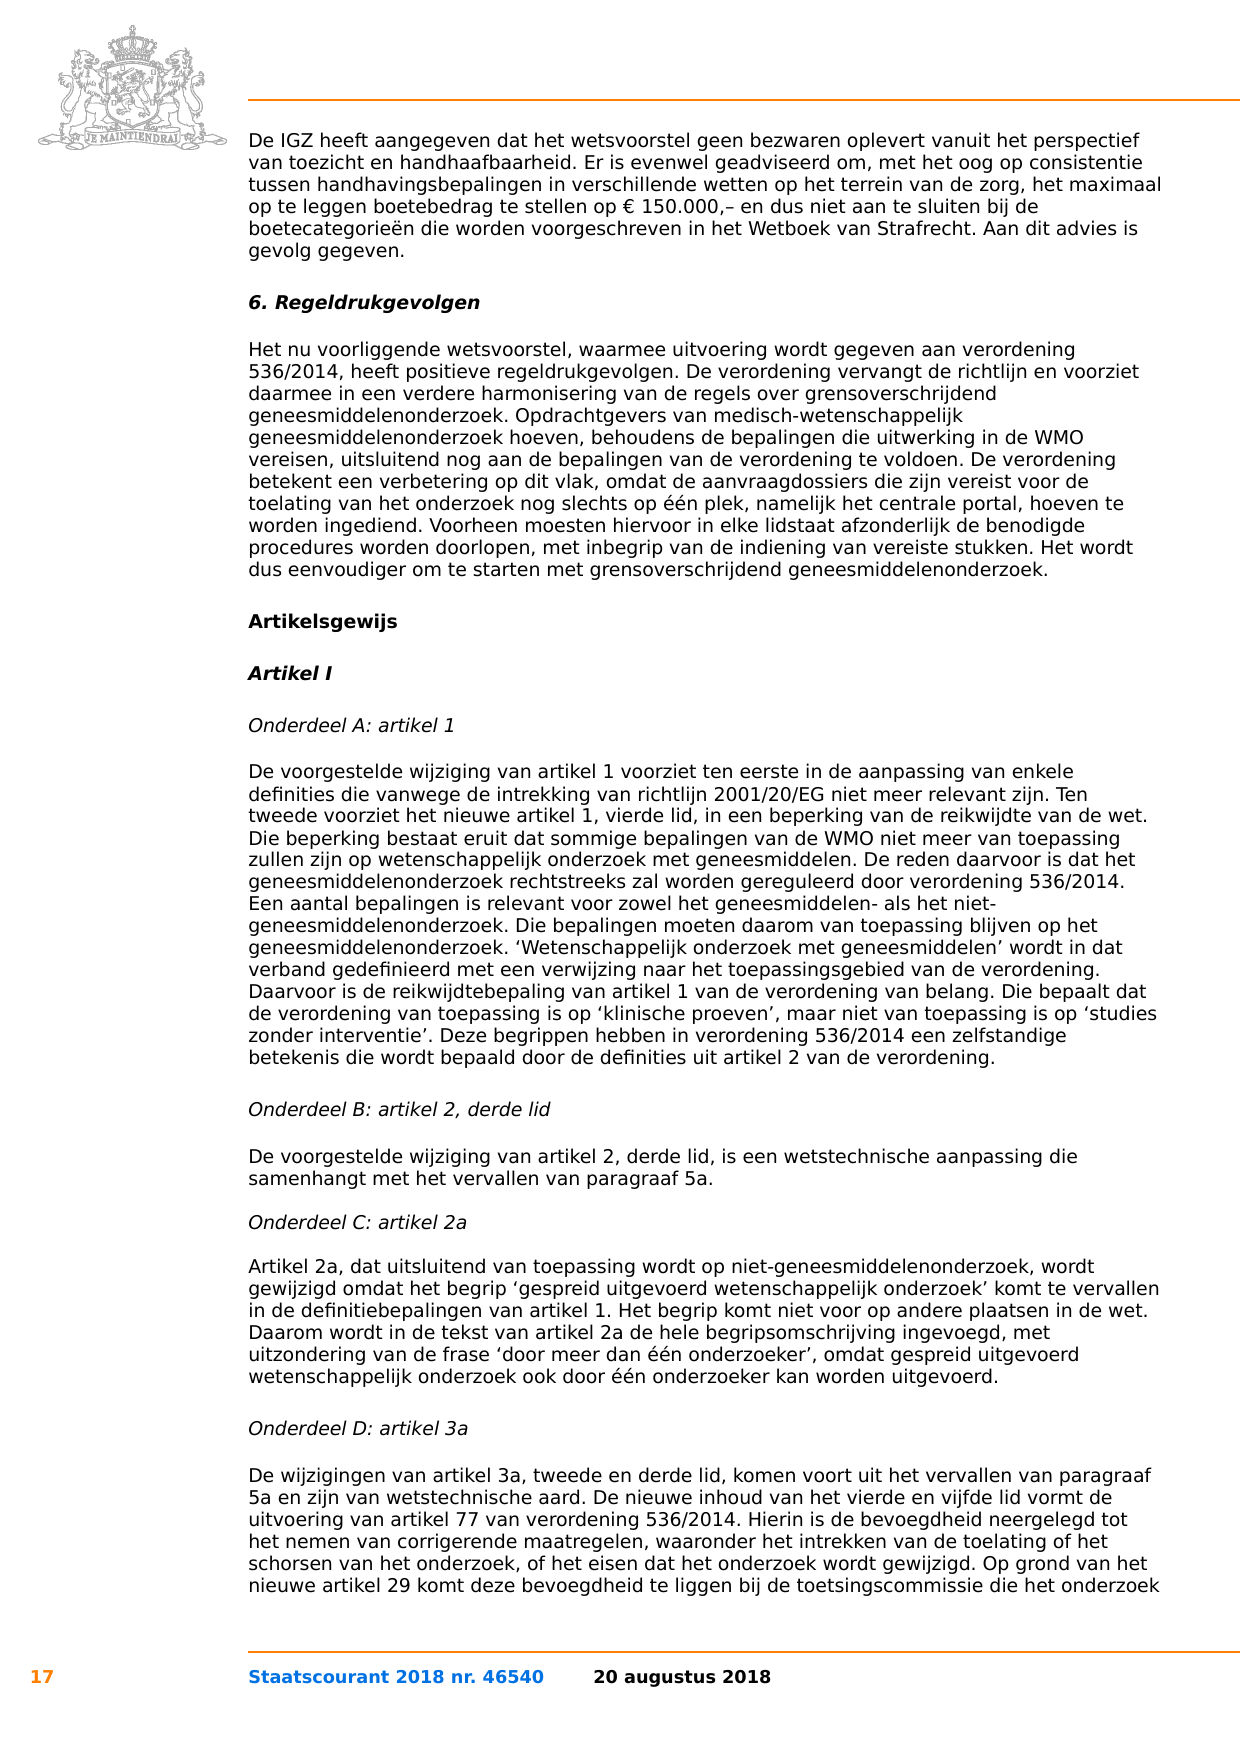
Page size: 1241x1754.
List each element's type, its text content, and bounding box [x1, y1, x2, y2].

text Onderdeel C: artikel 2a [248, 1212, 1163, 1234]
text De voorgestelde wijziging van artikel 2, derde lid, is een wetstechnische aanpassing die samenhangt met het vervallen van paragraaf 5a. [248, 1146, 1163, 1190]
text De IGZ heeft aangegeven dat het wetsvoorstel geen bezwaren oplevert vanuit het perspectief van toezicht en handhaafbaarheid. Er is evenwel geadviseerd om, met het oog op consistentie tussen handhavingsbepalingen in verschillende wetten op het terrein van de zorg, het maximaal op te leggen boetebedrag te stellen op € 150.000,– en dus niet aan te sluiten bij de boetecategorieën die worden voorgeschreven in het Wetboek van Strafrecht. Aan dit advies is gevolg gegeven. [248, 130, 1163, 262]
subtitle Onderdeel D: artikel 3a [248, 1418, 1163, 1440]
text De voorgestelde wijziging van artikel 1 voorziet ten eerste in de aanpassing van enkele definities die vanwege de intrekking van richtlijn 2001/20/EG niet meer relevant zijn. Ten tweede voorziet het nieuwe artikel 1, vierde lid, in een beperking van de reikwijdte van de wet. Die beperking bestaat eruit dat sommige bepalingen van de WMO niet meer van toepassing zullen zijn op wetenschappelijk onderzoek met geneesmiddelen. De reden daarvoor is dat het geneesmiddelenonderzoek rechtstreeks zal worden gereguleerd door verordening 536/2014. Een aantal bepalingen is relevant voor zowel het geneesmiddelen- als het niet-geneesmiddelenonderzoek. Die bepalingen moeten daarom van toepassing blijven op het geneesmiddelenonderzoek. ‘Wetenschappelijk onderzoek met geneesmiddelen’ wordt in dat verband gedefinieerd met een verwijzing naar het toepassingsgebied van de verordening. Daarvoor is de reikwijdtebepaling van artikel 1 van de verordening van belang. Die bepaalt dat de verordening van toepassing is op ‘klinische proeven’, maar niet van toepassing is op ‘studies zonder interventie’. Deze begrippen hebben in verordening 536/2014 een zelfstandige betekenis die wordt bepaald door de definities uit artikel 2 van de verordening. [248, 761, 1163, 1069]
text Het nu voorliggende wetsvoorstel, waarmee uitvoering wordt gegeven aan verordening 536/2014, heeft positieve regeldrukgevolgen. De verordening vervangt de richtlijn en voorziet daarmee in een verdere harmonisering van de regels over grensoverschrijdend geneesmiddelenonderzoek. Opdrachtgevers van medisch-wetenschappelijk geneesmiddelenonderzoek hoeven, behoudens de bepalingen die uitwerking in de WMO vereisen, uitsluitend nog aan de bepalingen van de verordening te voldoen. De verordening betekent een verbetering op dit vlak, omdat de aanvraagdossiers die zijn vereist voor de toelating van het onderzoek nog slechts op één plek, namelijk het centrale portal, hoeven te worden ingediend. Voorheen moesten hiervoor in elke lidstaat afzonderlijk de benodigde procedures worden doorlopen, met inbegrip van de indiening van vereiste stukken. Het wordt dus eenvoudiger om te starten met grensoverschrijdend geneesmiddelenonderzoek. [248, 339, 1163, 581]
subtitle Artikelsgewijs [248, 611, 1163, 632]
subtitle Onderdeel B: artikel 2, derde lid [248, 1099, 1163, 1121]
subtitle Onderdeel A: artikel 1 [248, 714, 1163, 736]
text De wijzigingen van artikel 3a, tweede en derde lid, komen voort uit het vervallen van paragraaf 5a en zijn van wetstechnische aard. De nieuwe inhoud van het vierde en vijfde lid vormt de uitvoering van artikel 77 van verordening 536/2014. Hierin is de bevoegdheid neergelegd tot het nemen van corrigerende maatregelen, waaronder het intrekken van de toelating of het schorsen van het onderzoek, of het eisen dat het onderzoek wordt gewijzigd. Op grond van het nieuwe artikel 29 komt deze bevoegdheid te liggen bij de toetsingscommissie die het onderzoek [248, 1465, 1163, 1597]
text Artikel 2a, dat uitsluitend van toepassing wordt op niet-geneesmiddelenonderzoek, wordt gewijzigd omdat het begrip ‘gespreid uitgevoerd wetenschappelijk onderzoek’ komt te vervallen in de definitiebepalingen van artikel 1. Het begrip komt niet voor op andere plaatsen in de wet. Daarom wordt in de tekst van artikel 2a de hele begripsomschrijving ingevoegd, met uitzondering van de frase ‘door meer dan één onderzoeker’, omdat gespreid uitgevoerd wetenschappelijk onderzoek ook door één onderzoeker kan worden uitgevoerd. [248, 1256, 1163, 1388]
subtitle 6. Regeldrukgevolgen [248, 292, 1163, 314]
subtitle Artikel I [248, 662, 1163, 684]
picture [38, 25, 227, 150]
